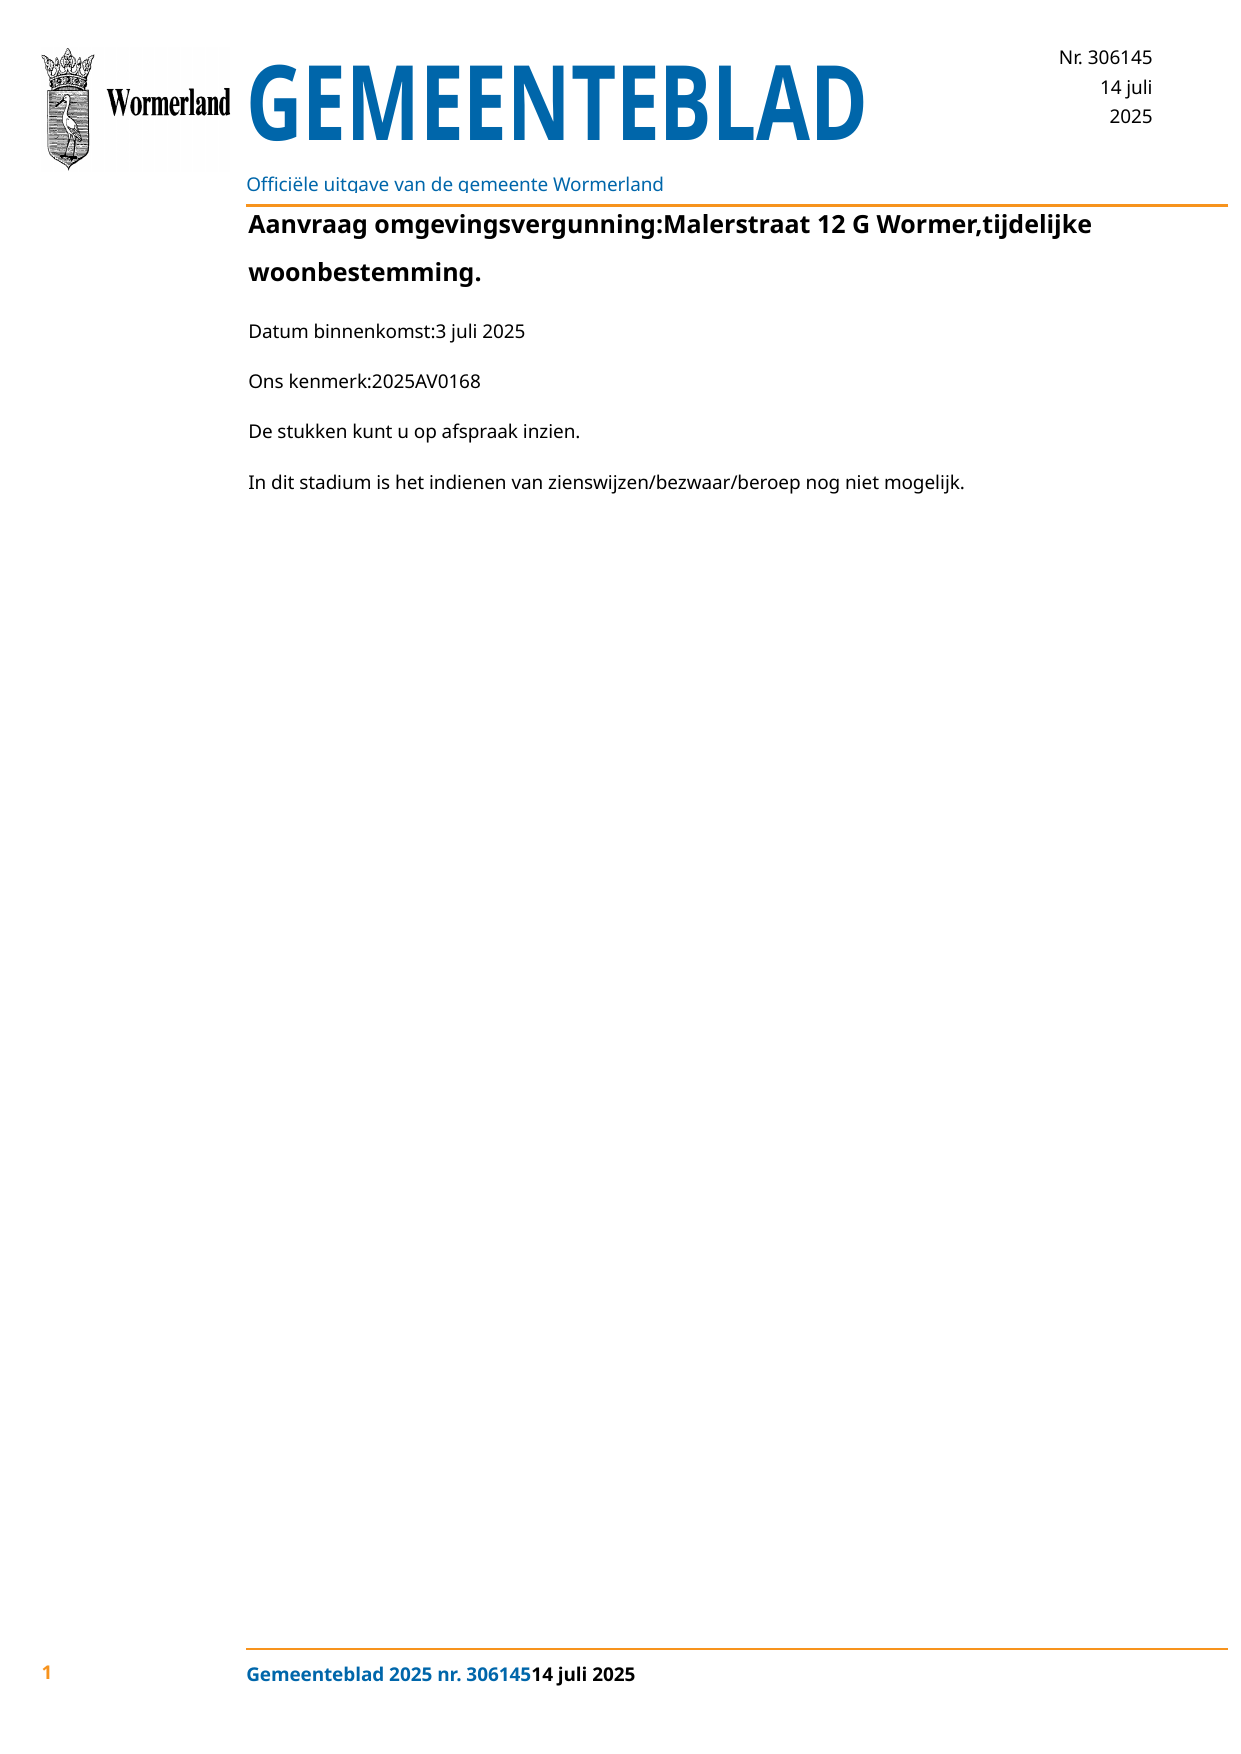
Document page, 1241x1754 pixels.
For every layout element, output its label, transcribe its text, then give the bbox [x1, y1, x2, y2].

text De stukken kunt u op afspraak inzien. [248, 419, 1152, 444]
text In dit stadium is het indienen van zienswijzen/bezwaar/beroep nog niet mogelijk. [248, 469, 1152, 495]
text Datum binnenkomst:3 juli 2025 [248, 318, 1152, 344]
picture [41, 47, 231, 172]
text Ons kenmerk:2025AV0168 [248, 368, 1152, 394]
text Aanvraag omgevingsvergunning:Malerstraat 12 G Wormer,tijdelijke woonbestemming. [248, 207, 1152, 288]
